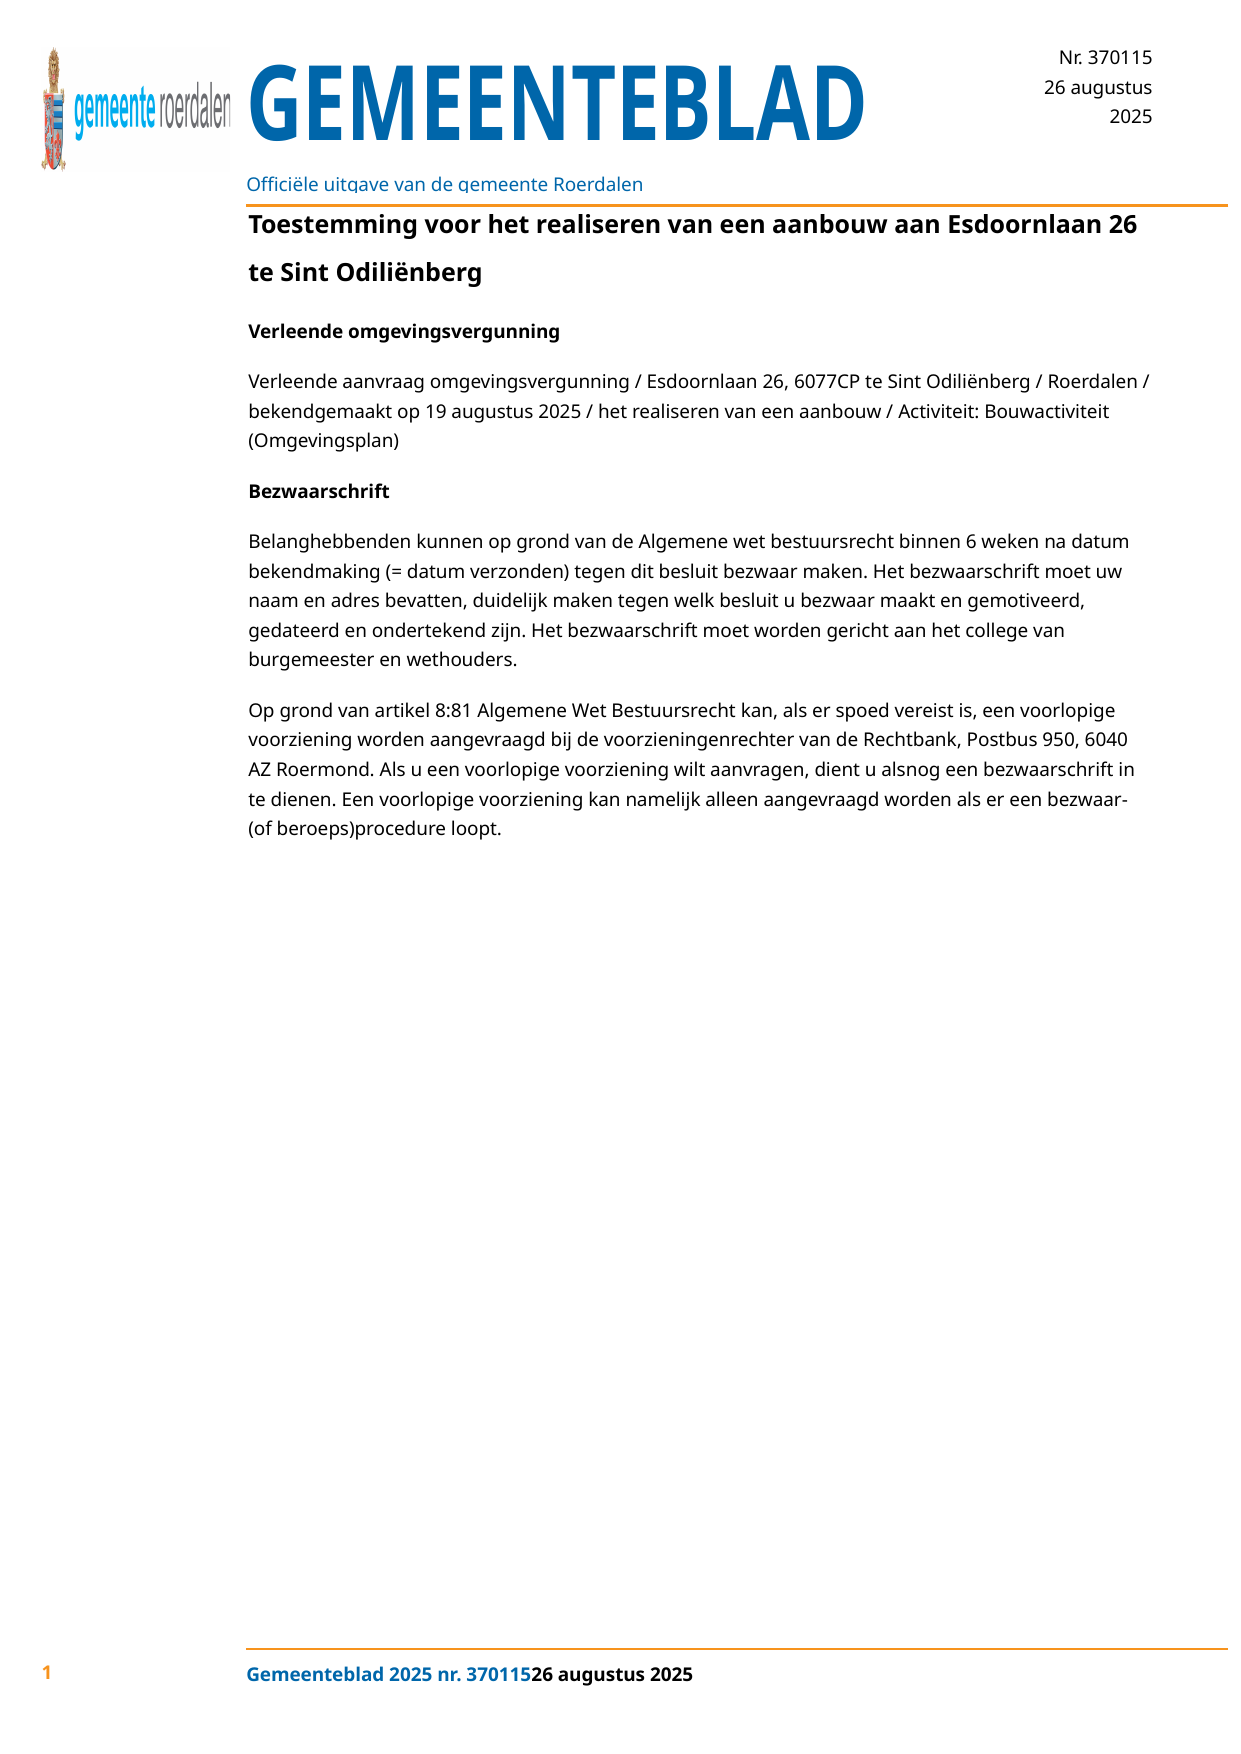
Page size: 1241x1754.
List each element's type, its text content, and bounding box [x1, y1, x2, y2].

text Bezwaarschrift [248, 478, 1152, 504]
text Op grond van artikel 8:81 Algemene Wet Bestuursrecht kan, als er spoed vereist is, een voorlopige voorziening worden aangevraagd bij de voorzieningenrechter van de Rechtbank, Postbus 950, 6040 AZ Roermond. Als u een voorlopige voorziening wilt aanvragen, dient u alsnog een bezwaarschrift in te dienen. Een voorlopige voorziening kan namelijk alleen aangevraagd worden als er een bezwaar- (of beroeps)procedure loopt. [248, 697, 1152, 841]
text Verleende omgevingsvergunning [248, 318, 1152, 344]
text Toestemming voor het realiseren van een aanbouw aan Esdoornlaan 26 te Sint Odiliënberg [248, 207, 1152, 288]
text Belanghebbenden kunnen op grond van de Algemene wet bestuursrecht binnen 6 weken na datum bekendmaking (= datum verzonden) tegen dit besluit bezwaar maken. Het bezwaarschrift moet uw naam en adres bevatten, duidelijk maken tegen welk besluit u bezwaar maakt en gemotiveerd, gedateerd en ondertekend zijn. Het bezwaarschrift moet worden gericht aan het college van burgemeester en wethouders. [248, 528, 1152, 672]
text Verleende aanvraag omgevingsvergunning / Esdoornlaan 26, 6077CP te Sint Odiliënberg / Roerdalen / bekendgemaakt op 19 augustus 2025 / het realiseren van een aanbouw / Activiteit: Bouwactiviteit (Omgevingsplan) [248, 368, 1152, 453]
picture [41, 47, 231, 172]
